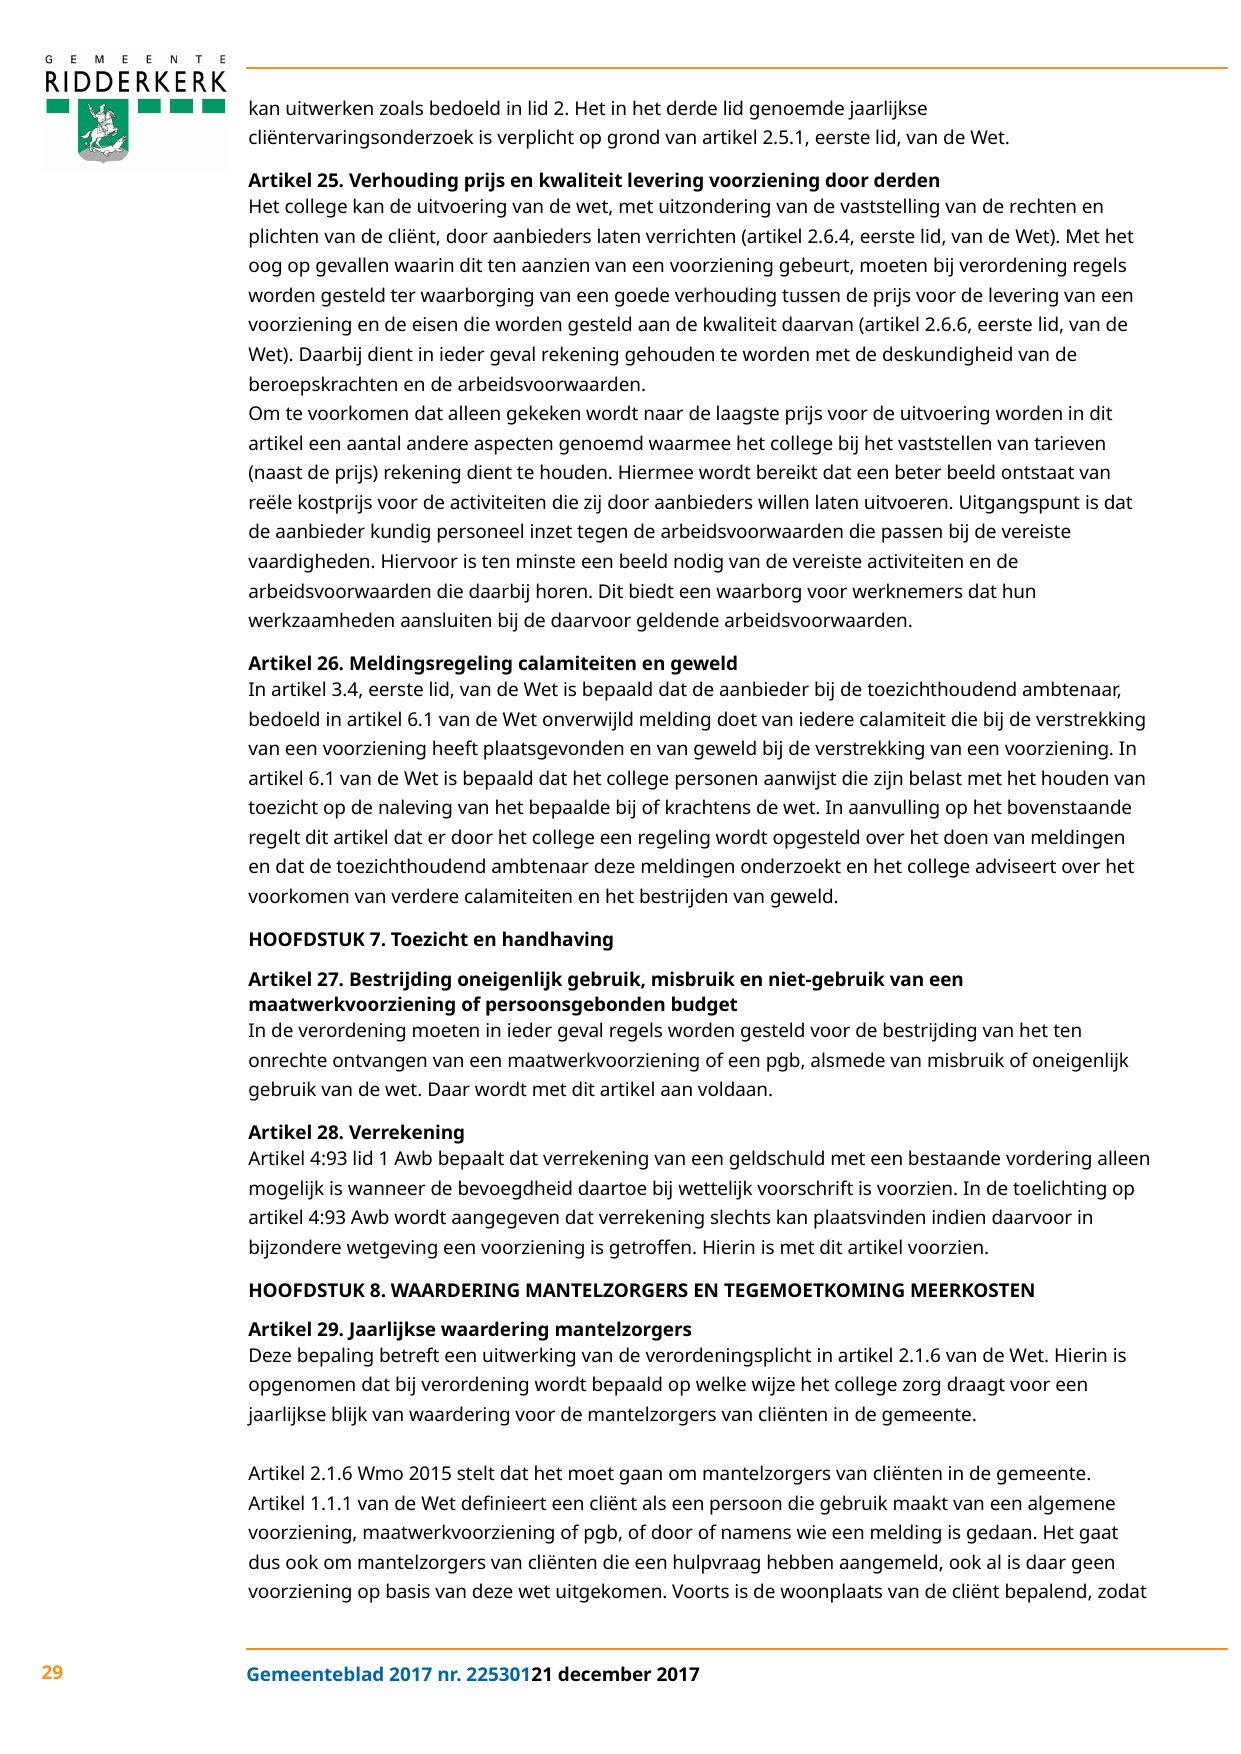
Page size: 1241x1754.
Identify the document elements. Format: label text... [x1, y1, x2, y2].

text Het college kan de uitvoering van de wet, met uitzondering van de vaststelling van de rechten en plichten van de cliënt, door aanbieders laten verrichten (artikel 2.6.4, eerste lid, van de Wet). Met het oog op gevallen waarin dit ten aanzien van een voorziening gebeurt, moeten bij verordening regels worden gesteld ter waarborging van een goede verhouding tussen de prijs voor de levering van een voorziening en de eisen die worden gesteld aan de kwaliteit daarvan (artikel 2.6.6, eerste lid, van de Wet). Daarbij dient in ieder geval rekening gehouden te worden met de deskundigheid van de beroepskrachten en de arbeidsvoorwaarden. [248, 193, 1152, 396]
text In de verordening moeten in ieder geval regels worden gesteld voor de bestrijding van het ten onrechte ontvangen van een maatwerkvoorziening of een pgb, alsmede van misbruik of oneigenlijk gebruik van de wet. Daar wordt met dit artikel aan voldaan. [248, 1017, 1152, 1102]
text Artikel 2.1.6 Wmo 2015 stelt dat het moet gaan om mantelzorgers van cliënten in de gemeente. Artikel 1.1.1 van de Wet definieert een cliënt als een persoon die gebruik maakt van een algemene voorziening, maatwerkvoorziening of pgb, of door of namens wie een melding is gedaan. Het gaat dus ook om mantelzorgers van cliënten die een hulpvraag hebben aangemeld, ook al is daar geen voorziening op basis van deze wet uitgekomen. Voorts is de woonplaats van de cliënt bepalend, zodat [248, 1460, 1152, 1604]
text In artikel 3.4, eerste lid, van de Wet is bepaald dat de aanbieder bij de toezichthoudend ambtenaar, bedoeld in artikel 6.1 van de Wet onverwijld melding doet van iedere calamiteit die bij de verstrekking van een voorziening heeft plaatsgevonden en van geweld bij de verstrekking van een voorziening. In artikel 6.1 van de Wet is bepaald dat het college personen aanwijst die zijn belast met het houden van toezicht op de naleving van het bepaalde bij of krachtens de wet. In aanvulling op het bovenstaande regelt dit artikel dat er door het college een regeling wordt opgesteld over het doen van meldingen en dat de toezichthoudend ambtenaar deze meldingen onderzoekt en het college adviseert over het voorkomen van verdere calamiteiten en het bestrijden van geweld. [248, 676, 1152, 909]
text Artikel 28. Verrekening [248, 1119, 1152, 1145]
text Artikel 26. Meldingsregeling calamiteiten en geweld [248, 651, 1152, 676]
text HOOFDSTUK 7. Toezicht en handhaving [248, 926, 1152, 952]
text Artikel 27. Bestrijding oneigenlijk gebruik, misbruik en niet-gebruik van een maatwerkvoorziening of persoonsgebonden budget [248, 966, 1152, 1017]
text Om te voorkomen dat alleen gekeken wordt naar de laagste prijs voor de uitvoering worden in dit artikel een aantal andere aspecten genoemd waarmee het college bij het vaststellen van tarieven (naast de prijs) rekening dient te houden. Hiermee wordt bereikt dat een beter beeld ontstaat van reële kostprijs voor de activiteiten die zij door aanbieders willen laten uitvoeren. Uitgangspunt is dat de aanbieder kundig personeel inzet tegen de arbeidsvoorwaarden die passen bij de vereiste vaardigheden. Hiervoor is ten minste een beeld nodig van de vereiste activiteiten en de arbeidsvoorwaarden die daarbij horen. Dit biedt een waarborg voor werknemers dat hun werkzaamheden aansluiten bij de daarvoor geldende arbeidsvoorwaarden. [248, 400, 1152, 633]
picture [41, 47, 231, 172]
text kan uitwerken zoals bedoeld in lid 2. Het in het derde lid genoemde jaarlijkse cliëntervaringsonderzoek is verplicht op grond van artikel 2.5.1, eerste lid, van de Wet. [248, 95, 1152, 150]
text Deze bepaling betreft een uitwerking van de verordeningsplicht in artikel 2.1.6 van de Wet. Hierin is opgenomen dat bij verordening wordt bepaald op welke wijze het college zorg draagt voor een jaarlijkse blijk van waardering voor de mantelzorgers van cliënten in de gemeente. [248, 1342, 1152, 1427]
text Artikel 29. Jaarlijkse waardering mantelzorgers [248, 1316, 1152, 1342]
text HOOFDSTUK 8. WAARDERING MANTELZORGERS EN TEGEMOETKOMING MEERKOSTEN [248, 1277, 1152, 1303]
text Artikel 4:93 lid 1 Awb bepaalt dat verrekening van een geldschuld met een bestaande vordering alleen mogelijk is wanneer de bevoegdheid daartoe bij wettelijk voorschrift is voorzien. In de toelichting op artikel 4:93 Awb wordt aangegeven dat verrekening slechts kan plaatsvinden indien daarvoor in bijzondere wetgeving een voorziening is getroffen. Hierin is met dit artikel voorzien. [248, 1145, 1152, 1260]
text Artikel 25. Verhouding prijs en kwaliteit levering voorziening door derden [248, 167, 1152, 193]
